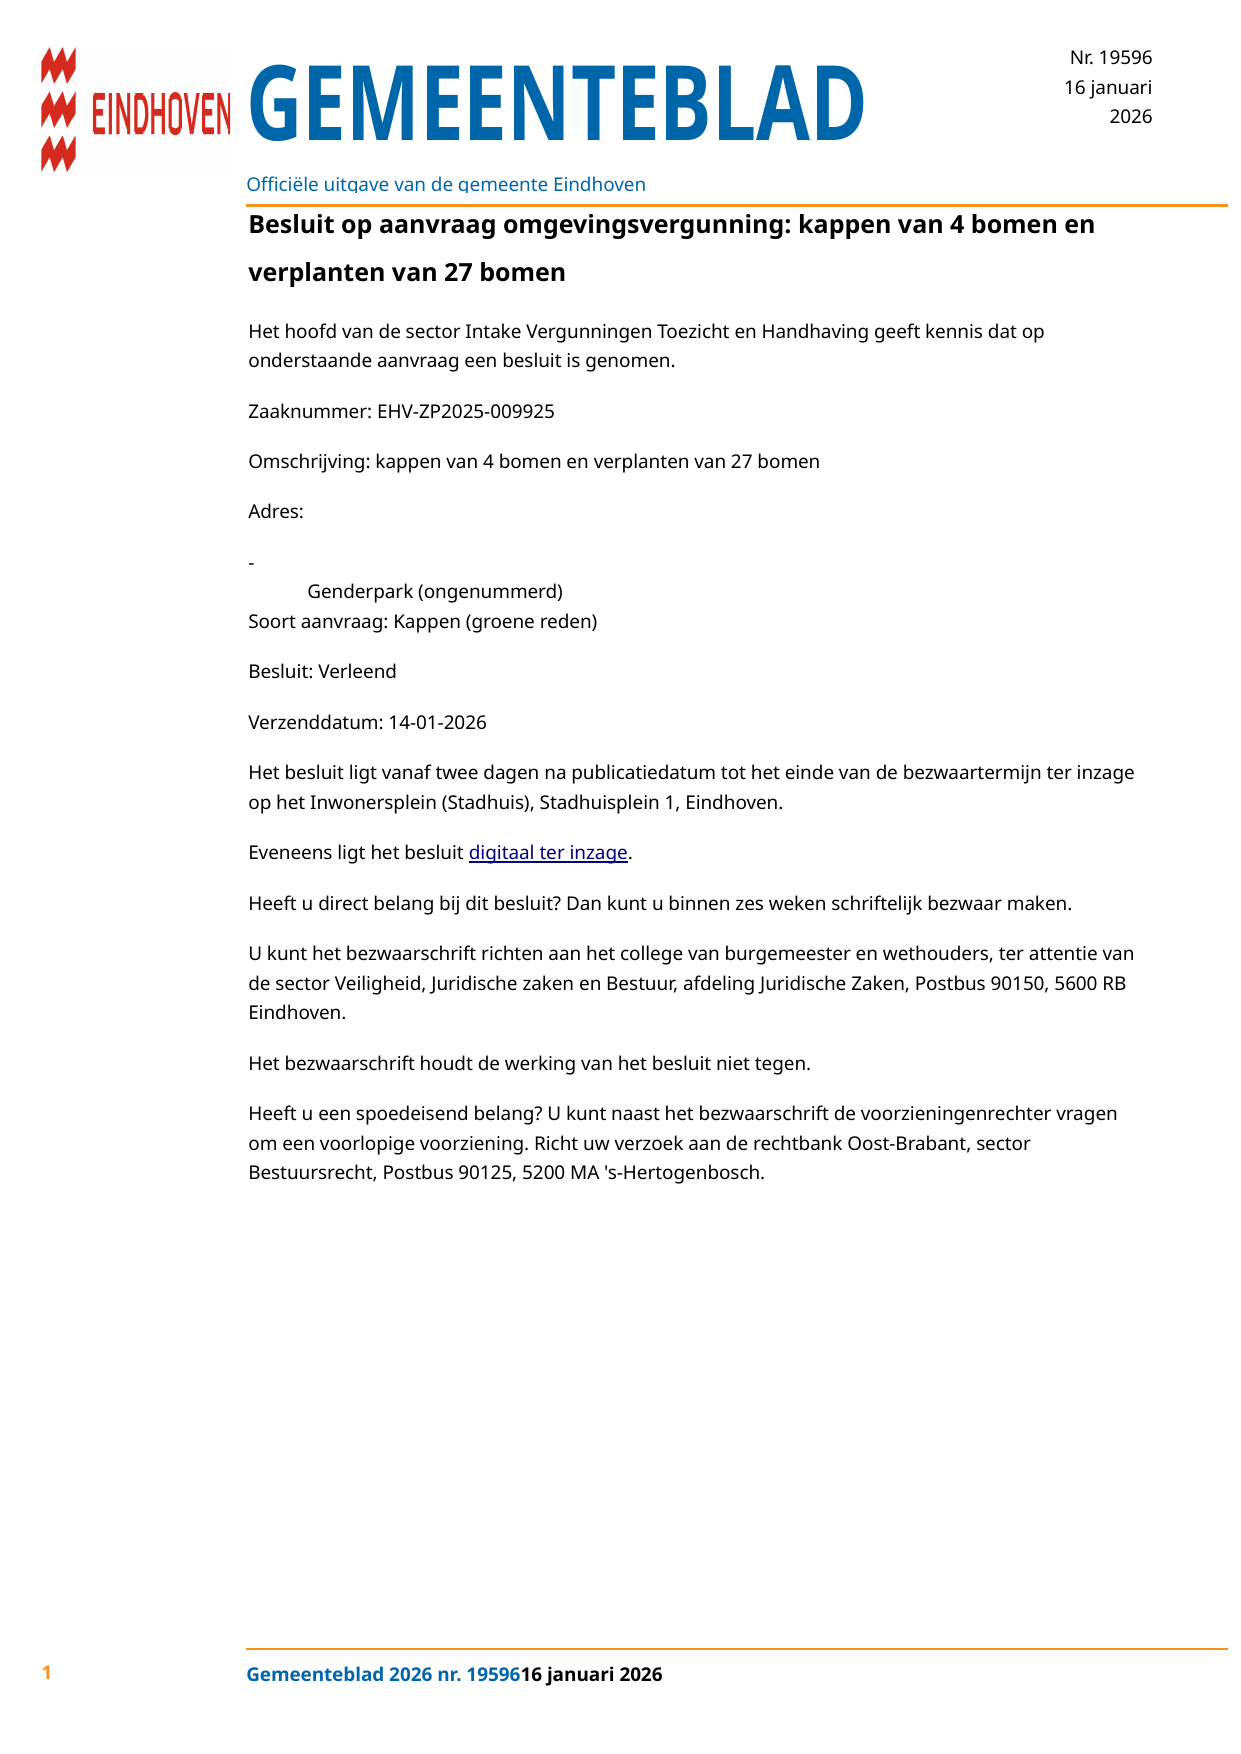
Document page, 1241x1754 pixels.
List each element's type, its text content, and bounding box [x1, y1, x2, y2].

text Adres: [248, 499, 1152, 524]
text Besluit op aanvraag omgevingsvergunning: kappen van 4 bomen en verplanten van 27 bomen [248, 207, 1152, 288]
picture [41, 47, 231, 172]
text Besluit: Verleend [248, 659, 1152, 684]
text Het besluit ligt vanaf twee dagen na publicatiedatum tot het einde van de bezwaartermijn ter inzage op het Inwonersplein (Stadhuis), Stadhuisplein 1, Eindhoven. [248, 759, 1152, 815]
text Heeft u direct belang bij dit besluit? Dan kunt u binnen zes weken schriftelijk bezwaar maken. [248, 890, 1152, 916]
text Soort aanvraag: Kappen (groene reden) [248, 608, 1152, 634]
text Verzenddatum: 14-01-2026 [248, 709, 1152, 735]
list Genderpark (ongenummerd) [248, 579, 1152, 604]
text Het bezwaarschrift houdt de werking van het besluit niet tegen. [248, 1050, 1152, 1076]
text Het hoofd van de sector Intake Vergunningen Toezicht en Handhaving geeft kennis dat op onderstaande aanvraag een besluit is genomen. [248, 318, 1152, 373]
text Omschrijving: kappen van 4 bomen en verplanten van 27 bomen [248, 448, 1152, 474]
text Eveneens ligt het besluit digitaal ter inzage. [248, 839, 1152, 865]
text U kunt het bezwaarschrift richten aan het college van burgemeester en wethouders, ter attentie van de sector Veiligheid, Juridische zaken en Bestuur, afdeling Juridische Zaken, Postbus 90150, 5600 RB Eindhoven. [248, 940, 1152, 1025]
text Zaaknummer: EHV-ZP2025-009925 [248, 398, 1152, 424]
text Heeft u een spoedeisend belang? U kunt naast het bezwaarschrift de voorzieningenrechter vragen om een voorlopige voorziening. Richt uw verzoek aan de rechtbank Oost-Brabant, sector Bestuursrecht, Postbus 90125, 5200 MA 's-Hertogenbosch. [248, 1100, 1152, 1185]
